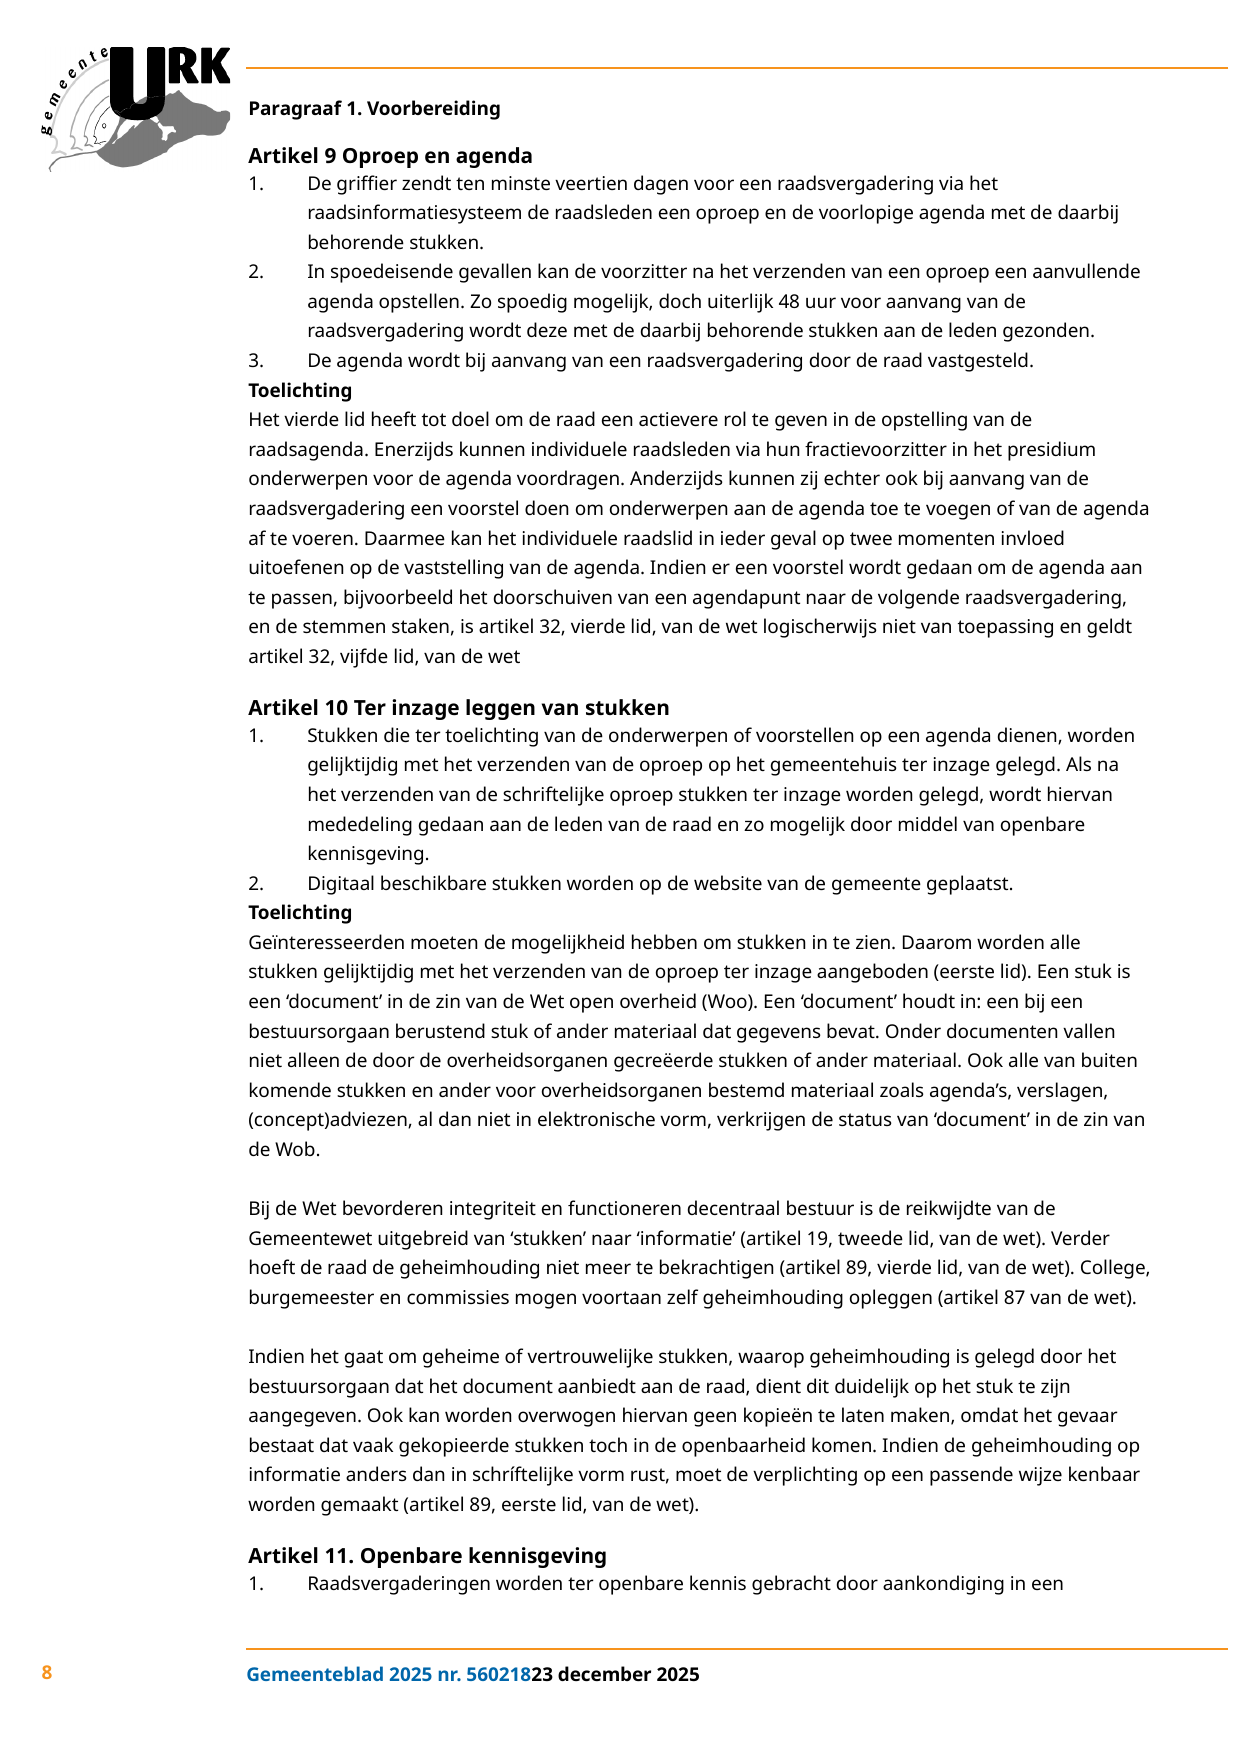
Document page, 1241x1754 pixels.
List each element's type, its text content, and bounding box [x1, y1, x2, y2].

text Artikel 11. Openbare kennisgeving [248, 1542, 1152, 1570]
list Stukken die ter toelichting van de onderwerpen of voorstellen op een agenda dienen, worden gelijktijdig met het verzenden van de oproep op het gemeentehuis ter inzage gelegd. Als na het verzenden van de schriftelijke oproep stukken ter inzage worden gelegd, wordt hiervan mededeling gedaan aan de leden van de raad en zo mogelijk door middel van openbare kennisgeving. [248, 722, 1152, 866]
text Bij de Wet bevorderen integriteit en functioneren decentraal bestuur is de reikwijdte van de Gemeentewet uitgebreid van ‘stukken’ naar ‘informatie’ (artikel 19, tweede lid, van de wet). Verder hoeft de raad de geheimhouding niet meer te bekrachtigen (artikel 89, vierde lid, van de wet). College, burgemeester en commissies mogen voortaan zelf geheimhouding opleggen (artikel 87 van de wet). [248, 1195, 1152, 1310]
list De agenda wordt bij aanvang van een raadsvergadering door de raad vastgesteld. [248, 347, 1152, 373]
picture [41, 47, 231, 172]
text Geïnteresseerden moeten de mogelijkheid hebben om stukken in te zien. Daarom worden alle stukken gelijktijdig met het verzenden van de oproep ter inzage aangeboden (eerste lid). Een stuk is een ‘document’ in de zin van de Wet open overheid (Woo). Een ‘document’ houdt in: een bij een bestuursorgaan berustend stuk of ander materiaal dat gegevens bevat. Onder documenten vallen niet alleen de door de overheidsorganen gecreëerde stukken of ander materiaal. Ook alle van buiten komende stukken en ander voor overheidsorganen bestemd materiaal zoals agenda’s, verslagen, (concept)adviezen, al dan niet in elektronische vorm, verkrijgen de status van ‘document’ in de zin van de Wob. [248, 929, 1152, 1162]
list De griffier zendt ten minste veertien dagen voor een raadsvergadering via het raadsinformatiesysteem de raadsleden een oproep en de voorlopige agenda met de daarbij behorende stukken. [248, 170, 1152, 255]
text Artikel 9 Oproep en agenda [248, 141, 1152, 170]
text Het vierde lid heeft tot doel om de raad een actievere rol te geven in de opstelling van de raadsagenda. Enerzijds kunnen individuele raadsleden via hun fractievoorzitter in het presidium onderwerpen voor de agenda voordragen. Anderzijds kunnen zij echter ook bij aanvang van de raadsvergadering een voorstel doen om onderwerpen aan de agenda toe te voegen of van de agenda af te voeren. Daarmee kan het individuele raadslid in ieder geval op twee momenten invloed uitoefenen op de vaststelling van de agenda. Indien er een voorstel wordt gedaan om de agenda aan te passen, bijvoorbeeld het doorschuiven van een agendapunt naar de volgende raadsvergadering, en de stemmen staken, is artikel 32, vierde lid, van de wet logischerwijs niet van toepassing en geldt artikel 32, vijfde lid, van de wet [248, 406, 1152, 669]
text Indien het gaat om geheime of vertrouwelijke stukken, waarop geheimhouding is gelegd door het bestuursorgaan dat het document aanbiedt aan de raad, dient dit duidelijk op het stuk te zijn aangegeven. Ook kan worden overwogen hiervan geen kopieën te laten maken, omdat het gevaar bestaat dat vaak gekopieerde stukken toch in de openbaarheid komen. Indien de geheimhouding op informatie anders dan in schríftelijke vorm rust, moet de verplichting op een passende wijze kenbaar worden gemaakt (artikel 89, eerste lid, van de wet). [248, 1343, 1152, 1517]
list Raadsvergaderingen worden ter openbare kennis gebracht door aankondiging in een [248, 1570, 1152, 1596]
text Toelichting [248, 899, 1152, 925]
text Artikel 10 Ter inzage leggen van stukken [248, 693, 1152, 722]
list Digitaal beschikbare stukken worden op de website van de gemeente geplaatst. [248, 870, 1152, 896]
text Paragraaf 1. Voorbereiding [248, 95, 1152, 121]
text Toelichting [248, 377, 1152, 403]
list In spoedeisende gevallen kan de voorzitter na het verzenden van een oproep een aanvullende agenda opstellen. Zo spoedig mogelijk, doch uiterlijk 48 uur voor aanvang van de raadsvergadering wordt deze met de daarbij behorende stukken aan de leden gezonden. [248, 258, 1152, 343]
